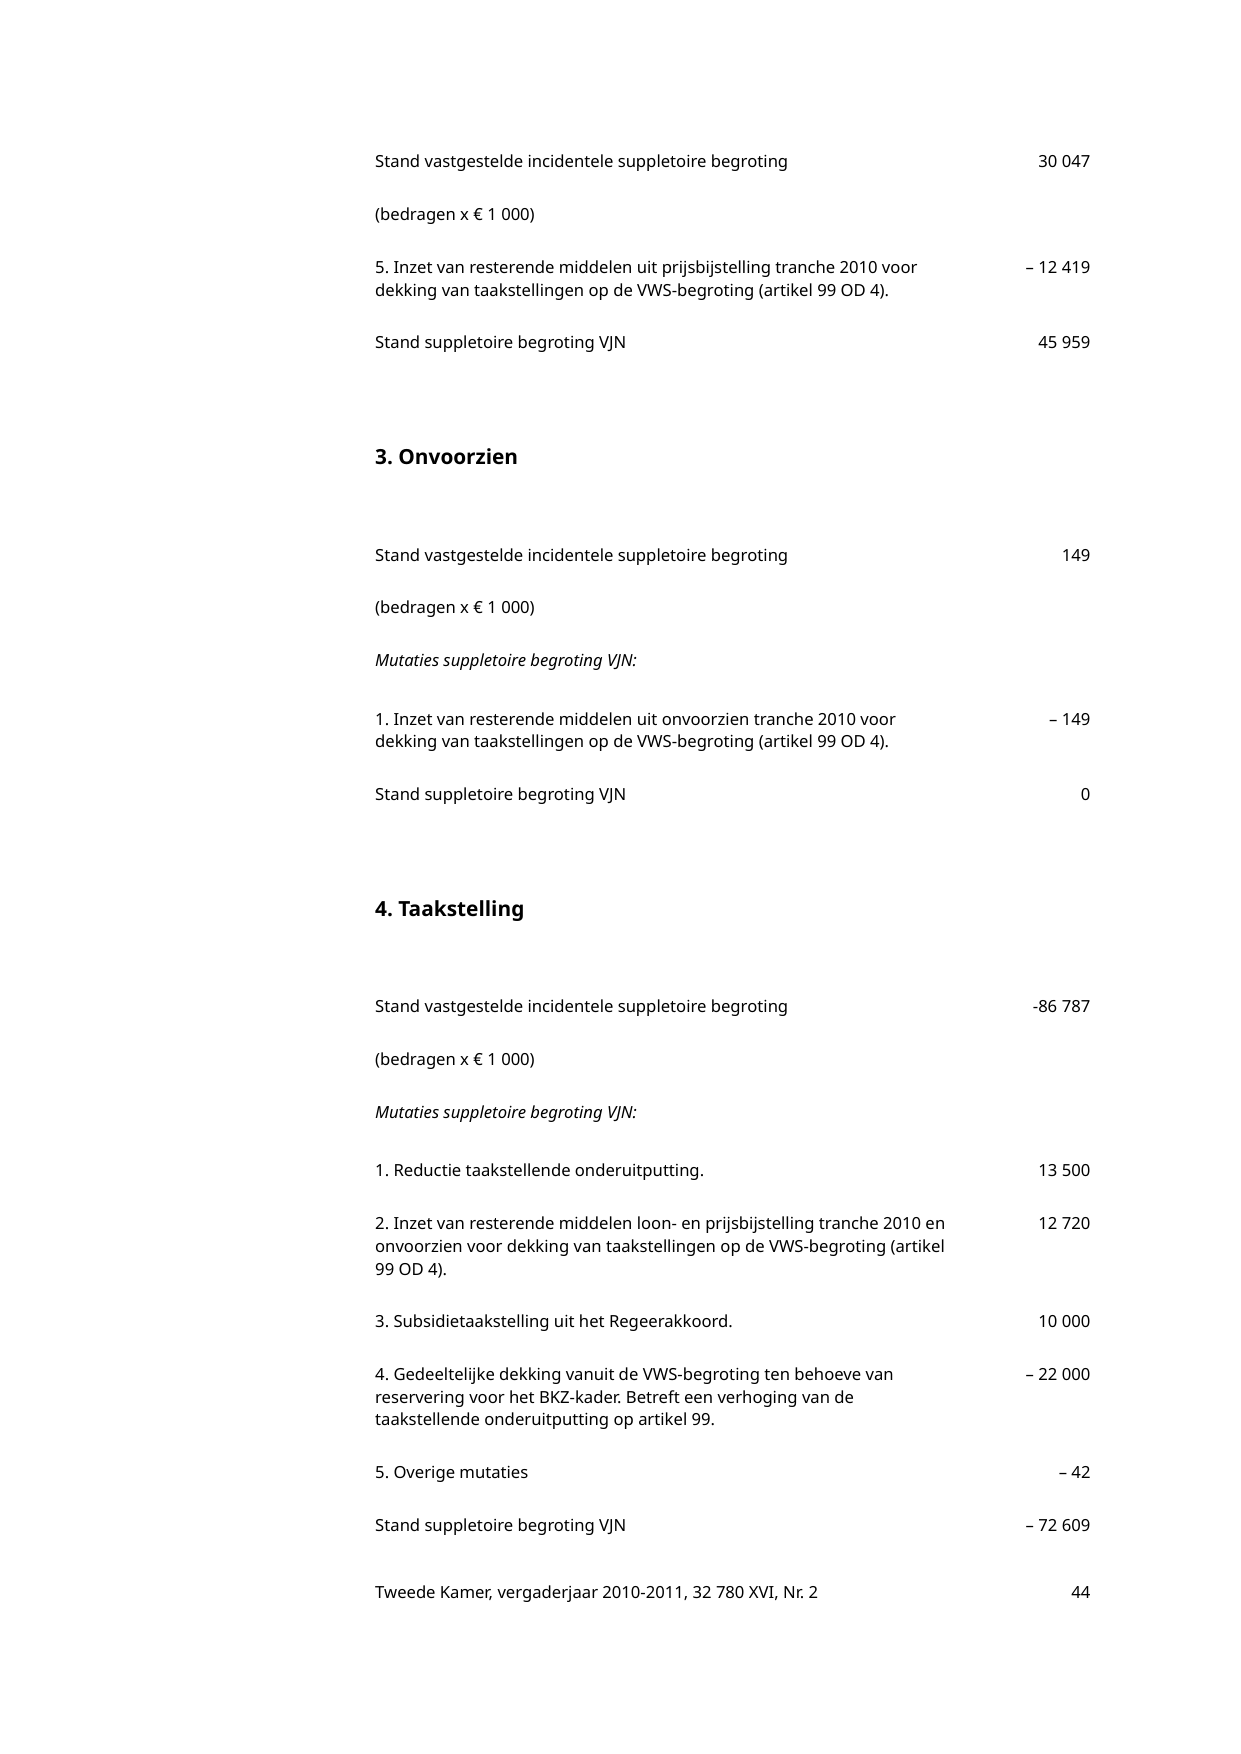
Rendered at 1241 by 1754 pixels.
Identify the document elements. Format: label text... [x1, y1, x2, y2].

table_cell 5. Inzet van resterende middelen uit prijsbijstelling tranche 2010 voor dekking van taakstellingen op de VWS-begroting (artikel 99 OD 4). [375, 255, 947, 331]
table_header Stand vastgestelde incidentele suppletoire begroting (bedragen x € 1 000) [375, 150, 947, 255]
table_cell – 72 609 [947, 1513, 1090, 1536]
table_cell 1. Reductie taakstellende onderuitputting. [375, 1159, 947, 1212]
text 4. Taakstelling [375, 894, 1090, 922]
table_cell 10 000 [947, 1310, 1090, 1362]
table_cell – 42 [947, 1461, 1090, 1513]
table_cell [947, 1101, 1090, 1159]
table_cell 2. Inzet van resterende middelen loon- en prijsbijstelling tranche 2010 en onvoorzien voor dekking van taakstellingen op de VWS-begroting (artikel 99 OD 4). [375, 1212, 947, 1310]
table_header Stand vastgestelde incidentele suppletoire begroting (bedragen x € 1 000) [375, 995, 947, 1101]
table_cell 3. Subsidietaakstelling uit het Regeerakkoord. [375, 1310, 947, 1362]
text 3. Onvoorzien [375, 442, 1090, 470]
table_cell 5. Overige mutaties [375, 1461, 947, 1513]
table_header Stand vastgestelde incidentele suppletoire begroting (bedragen x € 1 000) [375, 543, 947, 649]
table_cell Stand suppletoire begroting VJN [375, 331, 947, 383]
table_cell Stand suppletoire begroting VJN [375, 1513, 947, 1536]
table_cell – 12 419 [947, 255, 1090, 331]
table_cell 12 720 [947, 1212, 1090, 1310]
table_cell 1. Inzet van resterende middelen uit onvoorzien tranche 2010 voor dekking van taakstellingen op de VWS-begroting (artikel 99 OD 4). [375, 707, 947, 783]
table_cell 45 959 [947, 331, 1090, 383]
table_cell Mutaties suppletoire begroting VJN: [375, 1101, 947, 1159]
table_cell – 22 000 [947, 1363, 1090, 1461]
table_cell [947, 649, 1090, 707]
table_cell 13 500 [947, 1159, 1090, 1212]
table_cell Stand suppletoire begroting VJN [375, 783, 947, 835]
table_header 30 047 [947, 150, 1090, 255]
table_header 149 [947, 543, 1090, 649]
table_cell Mutaties suppletoire begroting VJN: [375, 649, 947, 707]
table_header -86 787 [947, 995, 1090, 1101]
table_cell 4. Gedeeltelijke dekking vanuit de VWS-begroting ten behoeve van reservering voor het BKZ-kader. Betreft een verhoging van de taakstellende onderuitputting op artikel 99. [375, 1363, 947, 1461]
table_cell – 149 [947, 707, 1090, 783]
table_cell 0 [947, 783, 1090, 835]
